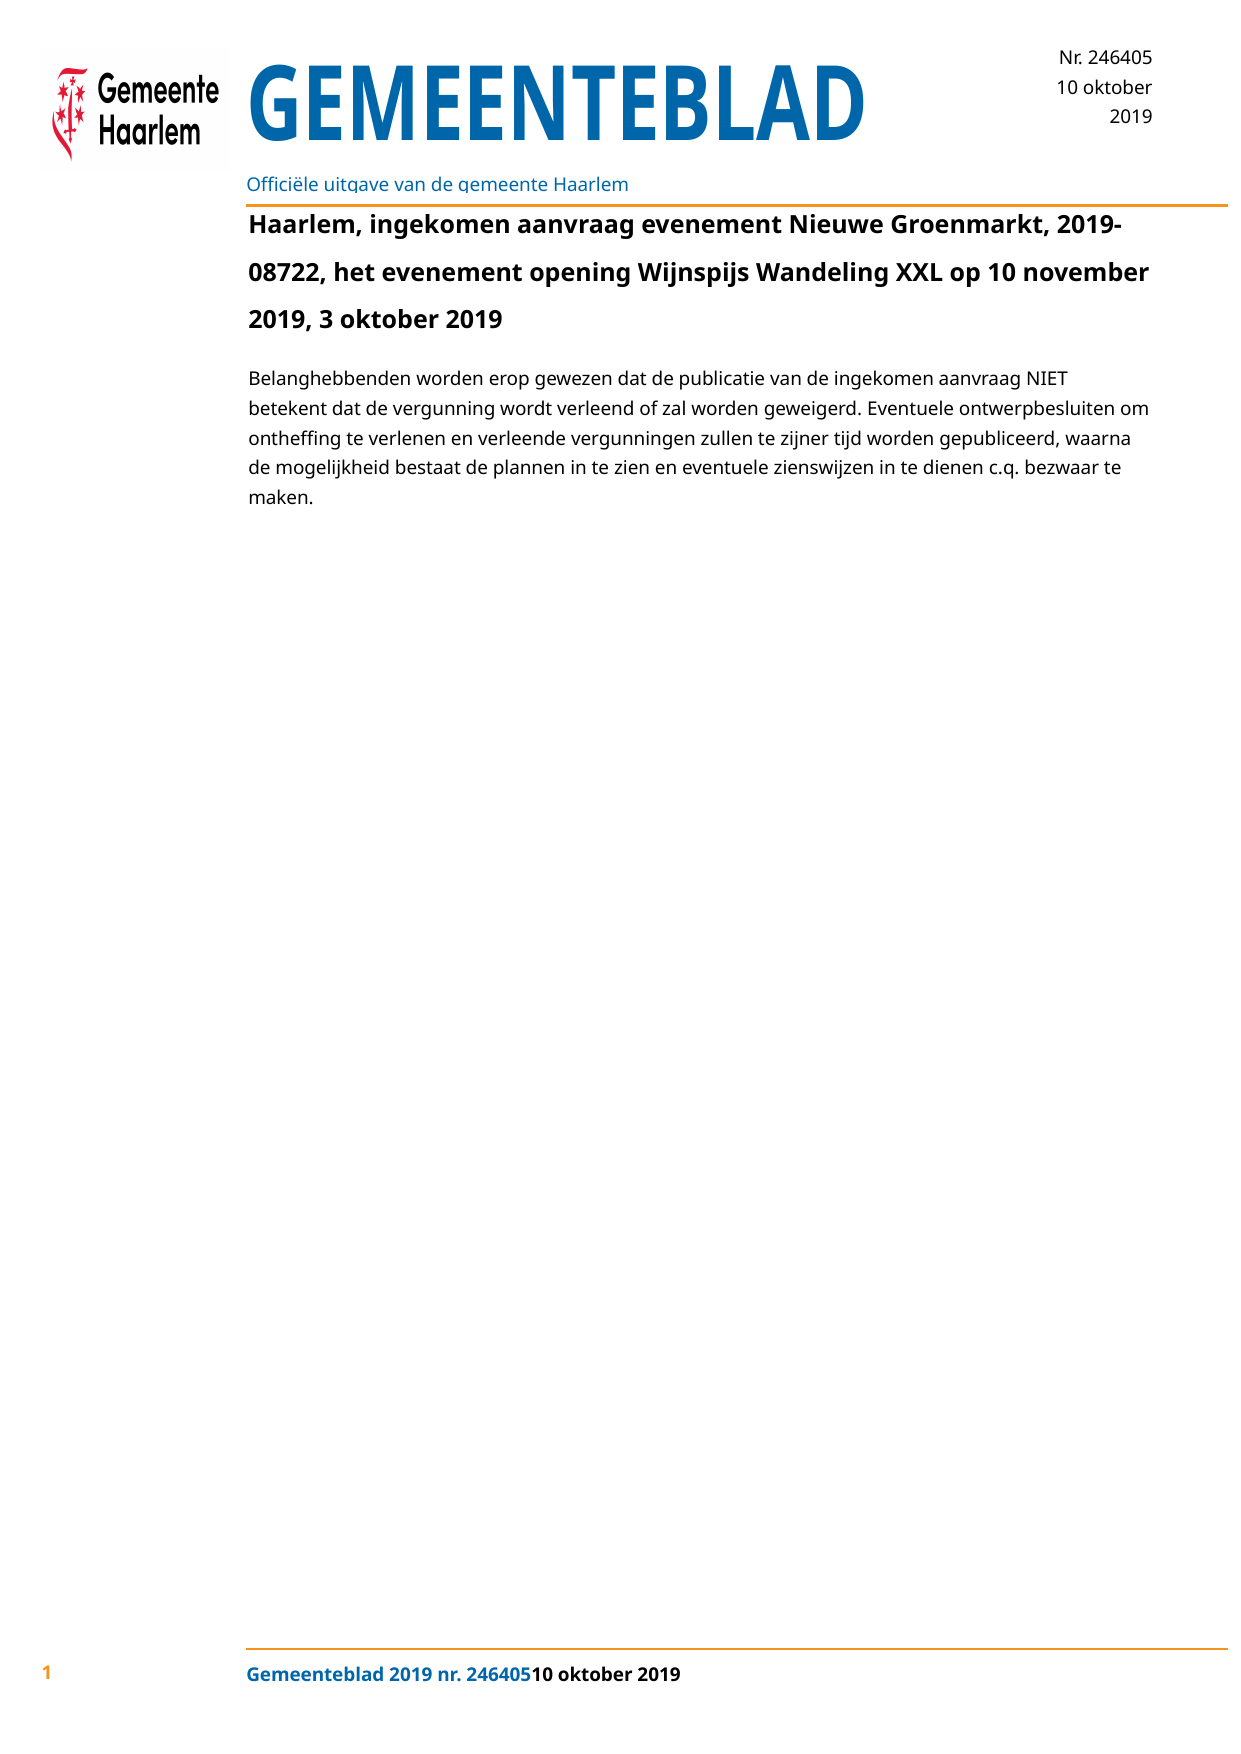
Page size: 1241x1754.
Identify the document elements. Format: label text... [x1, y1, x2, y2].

text Haarlem, ingekomen aanvraag evenement Nieuwe Groenmarkt, 2019-08722, het evenement opening Wijnspijs Wandeling XXL op 10 november 2019, 3 oktober 2019 [248, 207, 1152, 336]
picture [41, 47, 231, 172]
text Belanghebbenden worden erop gewezen dat de publicatie van de ingekomen aanvraag NIET betekent dat de vergunning wordt verleend of zal worden geweigerd. Eventuele ontwerpbesluiten om ontheffing te verlenen en verleende vergunningen zullen te zijner tijd worden gepubliceerd, waarna de mogelijkheid bestaat de plannen in te zien en eventuele zienswijzen in te dienen c.q. bezwaar te maken. [248, 366, 1152, 509]
